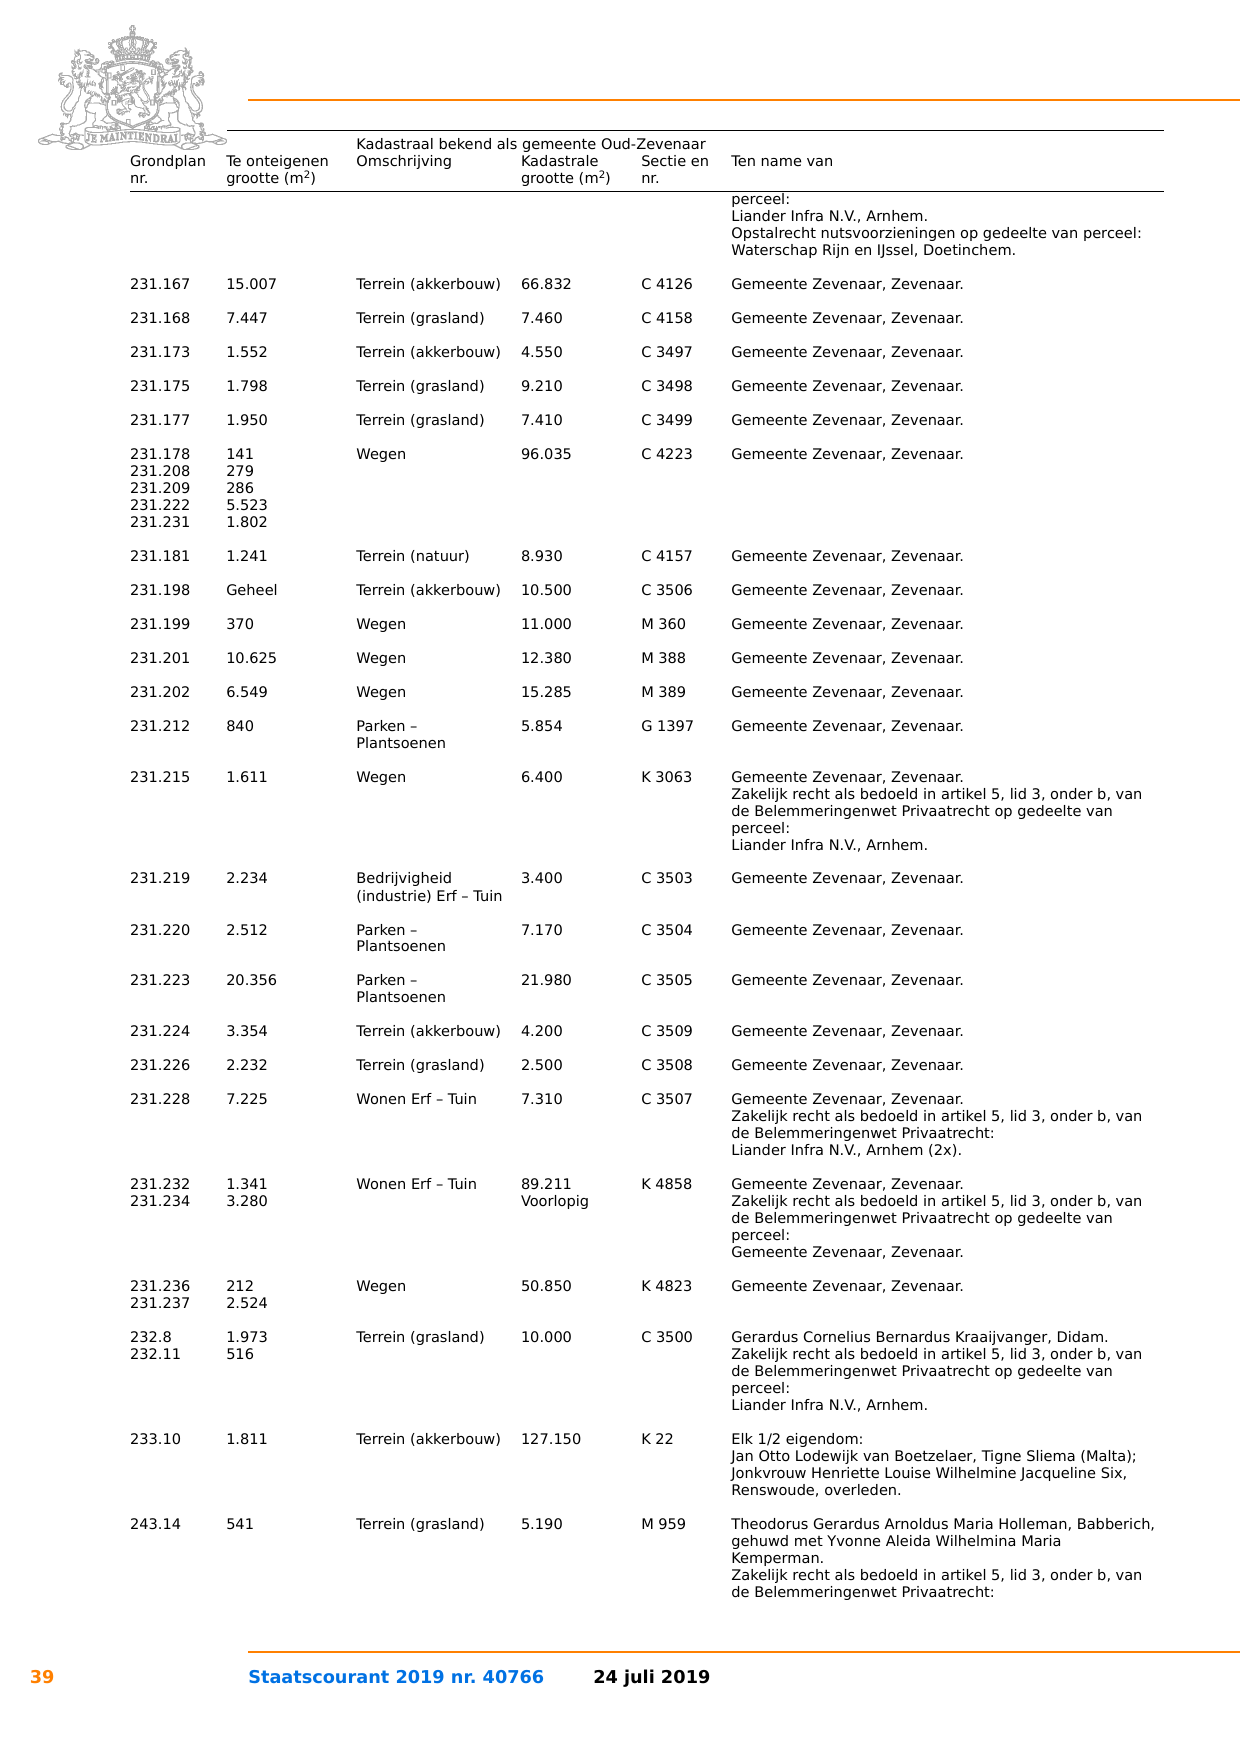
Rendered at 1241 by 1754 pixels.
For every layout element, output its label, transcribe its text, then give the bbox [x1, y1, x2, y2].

table_cell Gemeente Zevenaar, Zevenaar. [725, 684, 1163, 701]
table_cell 1.811 [220, 1431, 350, 1499]
table_cell [515, 429, 635, 446]
table_cell 231.220 [130, 921, 220, 955]
table_cell [725, 463, 1163, 480]
table_cell Terrein (grasland) [350, 1057, 515, 1074]
table_cell [515, 192, 635, 259]
table_cell [350, 514, 515, 531]
table_cell [130, 752, 220, 768]
table_cell [515, 531, 635, 548]
table_cell Grondplan nr. [130, 153, 220, 191]
table_cell Gemeente Zevenaar, Zevenaar. [725, 650, 1163, 667]
table_cell M 360 [635, 616, 725, 633]
table_cell [130, 1499, 220, 1516]
table_cell C 3508 [635, 1057, 725, 1074]
table_cell [725, 1499, 1163, 1516]
table_cell Terrein (akkerbouw) [350, 276, 515, 293]
table_cell Gemeente Zevenaar, Zevenaar. [725, 1278, 1163, 1295]
table_cell 231.234 [130, 1193, 220, 1261]
table_cell 5.523 [220, 497, 350, 514]
table_cell [725, 1159, 1163, 1176]
table_cell Gemeente Zevenaar, Zevenaar. Zakelijk recht als bedoeld in artikel 5, lid 3, onder b, van de Belemmeringenwet Privaatrecht op gedeelte van perceel: Liander Infra N.V., Arnhem. [725, 769, 1163, 853]
table_cell [220, 293, 350, 310]
table_cell Gemeente Zevenaar, Zevenaar. Zakelijk recht als bedoeld in artikel 5, lid 3, onder b, van de Belemmeringenwet Privaatrecht op gedeelte van perceel: Gemeente Zevenaar, Zevenaar. [725, 1176, 1163, 1261]
table_cell [515, 395, 635, 412]
table_cell [130, 1312, 220, 1329]
table_cell Terrein (grasland) [350, 1516, 515, 1601]
table_cell [130, 599, 220, 616]
table_cell [220, 192, 350, 259]
table_cell Wegen [350, 769, 515, 853]
table_cell 10.000 [515, 1329, 635, 1346]
table_cell 231.219 [130, 870, 220, 904]
table_cell 231.173 [130, 344, 220, 361]
table_cell [220, 1312, 350, 1329]
table_cell [635, 752, 725, 768]
table_cell [220, 904, 350, 921]
table_cell [515, 1295, 635, 1312]
table_cell Gemeente Zevenaar, Zevenaar. Zakelijk recht als bedoeld in artikel 5, lid 3, onder b, van de Belemmeringenwet Privaatrecht: Liander Infra N.V., Arnhem (2x). [725, 1091, 1163, 1159]
table_cell Gemeente Zevenaar, Zevenaar. [725, 344, 1163, 361]
table_cell [725, 565, 1163, 582]
table_cell [350, 1499, 515, 1516]
table_cell [515, 1261, 635, 1278]
table_cell [725, 293, 1163, 310]
table_cell 231.222 [130, 497, 220, 514]
table_cell [220, 633, 350, 650]
table_cell [130, 1074, 220, 1091]
table_cell Parken – Plantsoenen [350, 921, 515, 955]
table_cell Parken – Plantsoenen [350, 972, 515, 1006]
table_cell [130, 1261, 220, 1278]
table_cell 231.224 [130, 1023, 220, 1040]
table_cell K 3063 [635, 769, 725, 853]
table_cell [635, 1414, 725, 1431]
table_cell 89.211 [515, 1176, 635, 1193]
table_cell Voorlopig [515, 1193, 635, 1261]
table_cell Kadastrale grootte (m2) [515, 153, 635, 191]
table_cell 2.500 [515, 1057, 635, 1074]
table_cell [725, 752, 1163, 768]
table_cell Wegen [350, 650, 515, 667]
table_cell 141 [220, 446, 350, 463]
table_cell 5.190 [515, 1516, 635, 1601]
table_cell 279 [220, 463, 350, 480]
table_cell [635, 667, 725, 684]
table_cell [635, 1312, 725, 1329]
table_cell 231.198 [130, 582, 220, 599]
table_cell [635, 327, 725, 344]
table_cell [725, 955, 1163, 972]
table_cell [220, 599, 350, 616]
table_cell Terrein (grasland) [350, 378, 515, 395]
table_cell 231.199 [130, 616, 220, 633]
table_cell [635, 514, 725, 531]
table_cell [635, 1159, 725, 1176]
table_cell 7.447 [220, 310, 350, 327]
table_cell C 3497 [635, 344, 725, 361]
table_cell C 3503 [635, 870, 725, 904]
table_cell [130, 395, 220, 412]
table_cell Gemeente Zevenaar, Zevenaar. [725, 548, 1163, 565]
table_cell [515, 854, 635, 870]
table_cell [635, 1261, 725, 1278]
table_cell 516 [220, 1346, 350, 1414]
table_cell K 22 [635, 1431, 725, 1499]
table_cell [515, 497, 635, 514]
table_cell 212 [220, 1278, 350, 1295]
table_cell [515, 752, 635, 768]
table_cell [220, 854, 350, 870]
table_cell [725, 497, 1163, 514]
table_cell [350, 293, 515, 310]
table_cell [350, 599, 515, 616]
table_cell M 959 [635, 1516, 725, 1601]
table_cell [635, 1006, 725, 1023]
table_cell [350, 1414, 515, 1431]
table_cell 127.150 [515, 1431, 635, 1499]
table_cell 231.202 [130, 684, 220, 701]
table_cell Terrein (akkerbouw) [350, 1431, 515, 1499]
table_cell Terrein (grasland) [350, 412, 515, 429]
table_cell [130, 904, 220, 921]
table_cell 7.460 [515, 310, 635, 327]
table_cell 11.000 [515, 616, 635, 633]
table_cell [725, 1312, 1163, 1329]
table_cell 1.552 [220, 344, 350, 361]
table_cell [350, 192, 515, 259]
table_cell Terrein (akkerbouw) [350, 1023, 515, 1040]
table_cell K 4858 [635, 1176, 725, 1193]
table_cell [350, 1261, 515, 1278]
table_cell [515, 514, 635, 531]
table_cell [635, 293, 725, 310]
table_cell [725, 701, 1163, 718]
table_cell 3.400 [515, 870, 635, 904]
table_cell [350, 1040, 515, 1057]
table_cell 10.500 [515, 582, 635, 599]
table_cell [635, 497, 725, 514]
table_cell [515, 667, 635, 684]
table_cell 231.231 [130, 514, 220, 531]
table_cell [350, 701, 515, 718]
table_cell Geheel [220, 582, 350, 599]
table_cell [515, 1414, 635, 1431]
table_cell K 4823 [635, 1278, 725, 1295]
table_cell [515, 1159, 635, 1176]
table_cell Gemeente Zevenaar, Zevenaar. [725, 446, 1163, 463]
table_cell Gemeente Zevenaar, Zevenaar. [725, 378, 1163, 395]
table_cell 231.208 [130, 463, 220, 480]
table_cell [725, 480, 1163, 497]
table_cell C 4223 [635, 446, 725, 463]
table_cell Gemeente Zevenaar, Zevenaar. [725, 1023, 1163, 1040]
table_header [130, 131, 350, 153]
table_cell [130, 361, 220, 378]
table_cell 231.212 [130, 718, 220, 752]
table_cell [350, 1312, 515, 1329]
table_cell 96.035 [515, 446, 635, 463]
table_cell Gemeente Zevenaar, Zevenaar. [725, 412, 1163, 429]
table_cell 231.201 [130, 650, 220, 667]
table_cell [635, 480, 725, 497]
table_cell 2.524 [220, 1295, 350, 1312]
table_cell 3.280 [220, 1193, 350, 1261]
table_cell [725, 395, 1163, 412]
table_cell [220, 531, 350, 548]
table_cell 232.8 [130, 1329, 220, 1346]
table_cell C 4126 [635, 276, 725, 293]
table_cell 8.930 [515, 548, 635, 565]
table_cell [220, 1074, 350, 1091]
table_cell [635, 463, 725, 480]
table_cell 231.209 [130, 480, 220, 497]
table_cell [220, 565, 350, 582]
table_cell Gemeente Zevenaar, Zevenaar. [725, 921, 1163, 955]
table_cell [725, 1414, 1163, 1431]
table_cell 7.310 [515, 1091, 635, 1159]
table_cell 10.625 [220, 650, 350, 667]
table_cell [515, 480, 635, 497]
table_cell Gemeente Zevenaar, Zevenaar. [725, 276, 1163, 293]
table_cell [515, 1006, 635, 1023]
table_cell Ten name van [725, 153, 1163, 191]
table_cell [725, 514, 1163, 531]
table_cell [220, 1006, 350, 1023]
table_cell Gemeente Zevenaar, Zevenaar. [725, 1057, 1163, 1074]
table_cell Gemeente Zevenaar, Zevenaar. [725, 310, 1163, 327]
table_cell 231.237 [130, 1295, 220, 1312]
table_cell 9.210 [515, 378, 635, 395]
table_cell C 3499 [635, 412, 725, 429]
table_cell [130, 259, 220, 276]
table_cell [635, 192, 725, 259]
table_cell 5.854 [515, 718, 635, 752]
table_cell [130, 955, 220, 972]
table_cell [635, 1074, 725, 1091]
table_cell [350, 1159, 515, 1176]
table_cell [220, 1499, 350, 1516]
table_cell Gemeente Zevenaar, Zevenaar. [725, 718, 1163, 752]
table_cell [350, 327, 515, 344]
table_cell Omschrijving [350, 153, 515, 191]
table_cell [130, 633, 220, 650]
table_cell [220, 701, 350, 718]
picture [38, 25, 227, 150]
table_cell 21.980 [515, 972, 635, 1006]
table_cell 231.232 [130, 1176, 220, 1193]
table_cell [130, 854, 220, 870]
table_cell [725, 633, 1163, 650]
table_cell 1.341 [220, 1176, 350, 1193]
table_cell 231.175 [130, 378, 220, 395]
table_cell [635, 599, 725, 616]
table_cell [635, 854, 725, 870]
table_cell Wegen [350, 1278, 515, 1295]
table_cell [220, 752, 350, 768]
table_cell [220, 667, 350, 684]
table_cell 1.241 [220, 548, 350, 565]
table_cell [635, 565, 725, 582]
table_cell 370 [220, 616, 350, 633]
table_cell 231.177 [130, 412, 220, 429]
table_cell [725, 599, 1163, 616]
table_cell 233.10 [130, 1431, 220, 1499]
table_cell [350, 429, 515, 446]
table_cell Wegen [350, 684, 515, 701]
table_cell [635, 633, 725, 650]
table_cell [350, 1074, 515, 1091]
table_cell [635, 701, 725, 718]
table_cell Gemeente Zevenaar, Zevenaar. [725, 870, 1163, 904]
table_cell Wonen Erf – Tuin [350, 1176, 515, 1193]
table_cell [635, 1295, 725, 1312]
table_cell [635, 1346, 725, 1414]
table_cell [350, 259, 515, 276]
table_cell [725, 531, 1163, 548]
table_cell 2.232 [220, 1057, 350, 1074]
table_cell C 3505 [635, 972, 725, 1006]
table_cell [130, 1040, 220, 1057]
table_cell 231.226 [130, 1057, 220, 1074]
table_cell [220, 1414, 350, 1431]
table_cell Parken – Plantsoenen [350, 718, 515, 752]
table_cell [635, 1193, 725, 1261]
table_cell 50.850 [515, 1278, 635, 1295]
table_cell G 1397 [635, 718, 725, 752]
table_cell [350, 1006, 515, 1023]
table_cell 4.200 [515, 1023, 635, 1040]
table_cell [350, 667, 515, 684]
table_cell 1.950 [220, 412, 350, 429]
table_cell [635, 1040, 725, 1057]
table_cell 15.285 [515, 684, 635, 701]
table_cell [350, 480, 515, 497]
table_cell Gerardus Cornelius Bernardus Kraaijvanger, Didam. Zakelijk recht als bedoeld in artikel 5, lid 3, onder b, van de Belemmeringenwet Privaatrecht op gedeelte van perceel: Liander Infra N.V., Arnhem. [725, 1329, 1163, 1414]
table_cell 231.167 [130, 276, 220, 293]
table_cell Terrein (akkerbouw) [350, 344, 515, 361]
table_cell [515, 904, 635, 921]
table_cell [220, 395, 350, 412]
table_cell [350, 1346, 515, 1414]
table_cell 541 [220, 1516, 350, 1601]
table_cell [130, 1414, 220, 1431]
table_cell Theodorus Gerardus Arnoldus Maria Holleman, Babberich, gehuwd met Yvonne Aleida Wilhelmina Maria Kemperman. Zakelijk recht als bedoeld in artikel 5, lid 3, onder b, van de Belemmeringenwet Privaatrecht: [725, 1516, 1163, 1601]
table_cell Gemeente Zevenaar, Zevenaar. [725, 582, 1163, 599]
table_cell [725, 1074, 1163, 1091]
table_cell C 3504 [635, 921, 725, 955]
table_cell [725, 667, 1163, 684]
table_cell [635, 361, 725, 378]
table_cell 12.380 [515, 650, 635, 667]
table_cell 231.236 [130, 1278, 220, 1295]
table_cell M 389 [635, 684, 725, 701]
table_cell C 4158 [635, 310, 725, 327]
table_cell 231.223 [130, 972, 220, 1006]
table_cell [515, 293, 635, 310]
table_cell 286 [220, 480, 350, 497]
table_cell [725, 904, 1163, 921]
table_cell [350, 395, 515, 412]
table_cell [220, 955, 350, 972]
table_cell Wegen [350, 446, 515, 463]
table_cell [130, 293, 220, 310]
table_cell [220, 1159, 350, 1176]
table_cell 231.168 [130, 310, 220, 327]
table_cell 232.11 [130, 1346, 220, 1414]
table_cell [130, 1159, 220, 1176]
table_cell [725, 429, 1163, 446]
table_header Kadastraal bekend als gemeente Oud-Zevenaar [350, 131, 1163, 153]
table_cell [130, 327, 220, 344]
table_cell [725, 1040, 1163, 1057]
table_cell [515, 1346, 635, 1414]
table_cell 231.228 [130, 1091, 220, 1159]
table_cell 1.973 [220, 1329, 350, 1346]
table_cell Terrein (akkerbouw) [350, 582, 515, 599]
table_cell [515, 1074, 635, 1091]
table_cell [635, 429, 725, 446]
table_cell [725, 1295, 1163, 1312]
table_cell [130, 1006, 220, 1023]
table_cell 2.512 [220, 921, 350, 955]
table_cell [350, 531, 515, 548]
table_cell Sectie en nr. [635, 153, 725, 191]
table_cell [220, 1040, 350, 1057]
table_cell 2.234 [220, 870, 350, 904]
table_cell Terrein (grasland) [350, 310, 515, 327]
table_cell Gemeente Zevenaar, Zevenaar. [725, 616, 1163, 633]
table_cell [350, 1295, 515, 1312]
table_cell [515, 361, 635, 378]
table_cell [220, 361, 350, 378]
table_cell [220, 327, 350, 344]
table_cell C 4157 [635, 548, 725, 565]
table_cell [220, 429, 350, 446]
table_cell 1.802 [220, 514, 350, 531]
table_cell Elk 1/2 eigendom: Jan Otto Lodewijk van Boetzelaer, Tigne Sliema (Malta); Jonkvrouw Henriette Louise Wilhelmine Jacqueline Six, Renswoude, overleden. [725, 1431, 1163, 1499]
table_cell [350, 463, 515, 480]
table_cell Wegen [350, 616, 515, 633]
table_cell [515, 955, 635, 972]
table_cell [515, 1499, 635, 1516]
table_cell [130, 429, 220, 446]
table_cell [725, 361, 1163, 378]
table_cell [130, 701, 220, 718]
table_cell 15.007 [220, 276, 350, 293]
table_cell C 3500 [635, 1329, 725, 1346]
table_cell 840 [220, 718, 350, 752]
table_cell [220, 259, 350, 276]
table_cell perceel: Liander Infra N.V., Arnhem. Opstalrecht nutsvoorzieningen op gedeelte van perceel: Waterschap Rijn en IJssel, Doetinchem. [725, 192, 1163, 259]
table_cell 1.611 [220, 769, 350, 853]
table_cell [515, 565, 635, 582]
table_cell 243.14 [130, 1516, 220, 1601]
table_cell [220, 1261, 350, 1278]
table_cell [515, 1312, 635, 1329]
table_cell [515, 633, 635, 650]
table_cell [635, 904, 725, 921]
table_cell 6.400 [515, 769, 635, 853]
table_cell [350, 904, 515, 921]
table_cell C 3509 [635, 1023, 725, 1040]
table_cell 7.225 [220, 1091, 350, 1159]
table_cell [515, 259, 635, 276]
table_cell [350, 361, 515, 378]
table_cell C 3506 [635, 582, 725, 599]
table_cell [515, 463, 635, 480]
table_cell [130, 667, 220, 684]
table_cell [515, 599, 635, 616]
table_cell [725, 259, 1163, 276]
table_cell [350, 854, 515, 870]
table_cell [350, 752, 515, 768]
table_cell [635, 395, 725, 412]
table_cell [725, 1261, 1163, 1278]
table_cell Terrein (grasland) [350, 1329, 515, 1346]
table_cell C 3498 [635, 378, 725, 395]
table_cell [130, 192, 220, 259]
table_cell [350, 565, 515, 582]
table_cell [725, 854, 1163, 870]
table_cell 6.549 [220, 684, 350, 701]
table_cell 231.181 [130, 548, 220, 565]
table_cell 1.798 [220, 378, 350, 395]
table_cell [130, 565, 220, 582]
table_cell [130, 531, 220, 548]
table_cell Wonen Erf – Tuin [350, 1091, 515, 1159]
table_cell 231.215 [130, 769, 220, 853]
table_cell Terrein (natuur) [350, 548, 515, 565]
table_cell 3.354 [220, 1023, 350, 1040]
table_cell 231.178 [130, 446, 220, 463]
table_cell 66.832 [515, 276, 635, 293]
table_cell [515, 1040, 635, 1057]
table_cell 7.170 [515, 921, 635, 955]
table_cell [635, 955, 725, 972]
table_cell Gemeente Zevenaar, Zevenaar. [725, 972, 1163, 1006]
table_cell C 3507 [635, 1091, 725, 1159]
table_cell [725, 1006, 1163, 1023]
table_cell [350, 955, 515, 972]
table_cell [515, 701, 635, 718]
table_cell [635, 531, 725, 548]
table_cell [350, 1193, 515, 1261]
table_cell [350, 497, 515, 514]
table_cell [350, 633, 515, 650]
table_cell M 388 [635, 650, 725, 667]
table_cell Te onteigenen grootte (m2) [220, 153, 350, 191]
table_cell 7.410 [515, 412, 635, 429]
table_cell [635, 1499, 725, 1516]
table_cell [515, 327, 635, 344]
table_cell 20.356 [220, 972, 350, 1006]
table_cell [635, 259, 725, 276]
table_cell Bedrijvigheid (industrie) Erf – Tuin [350, 870, 515, 904]
table_cell [725, 327, 1163, 344]
table_cell 4.550 [515, 344, 635, 361]
